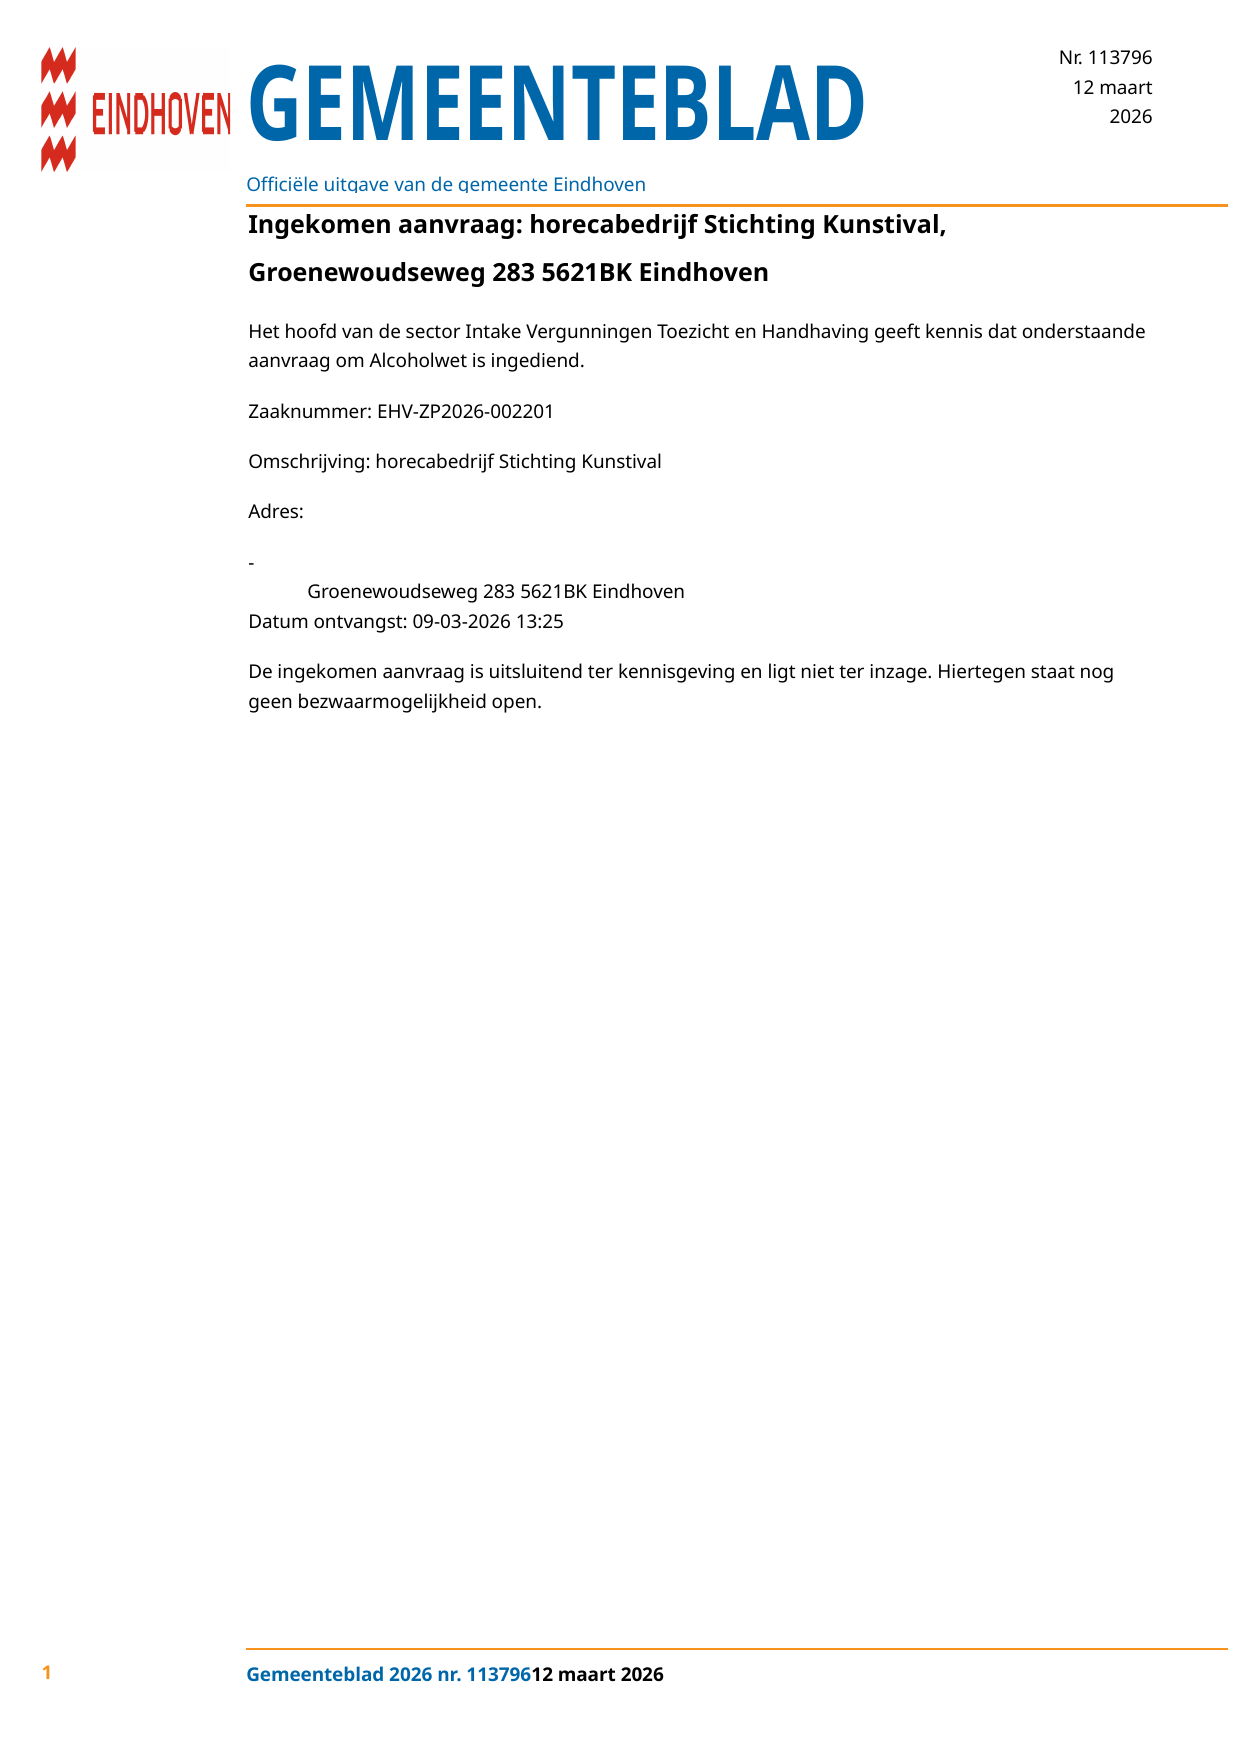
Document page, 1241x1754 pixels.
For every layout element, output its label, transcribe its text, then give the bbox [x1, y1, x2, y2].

text Ingekomen aanvraag: horecabedrijf Stichting Kunstival, Groenewoudseweg 283 5621BK Eindhoven [248, 207, 1152, 288]
text Het hoofd van de sector Intake Vergunningen Toezicht en Handhaving geeft kennis dat onderstaande aanvraag om Alcoholwet is ingediend. [248, 318, 1152, 373]
text Omschrijving: horecabedrijf Stichting Kunstival [248, 448, 1152, 474]
text De ingekomen aanvraag is uitsluitend ter kennisgeving en ligt niet ter inzage. Hiertegen staat nog geen bezwaarmogelijkheid open. [248, 659, 1152, 714]
text Zaaknummer: EHV-ZP2026-002201 [248, 398, 1152, 424]
text Datum ontvangst: 09-03-2026 13:25 [248, 608, 1152, 634]
list Groenewoudseweg 283 5621BK Eindhoven [248, 579, 1152, 604]
picture [41, 47, 231, 172]
text Adres: [248, 499, 1152, 524]
